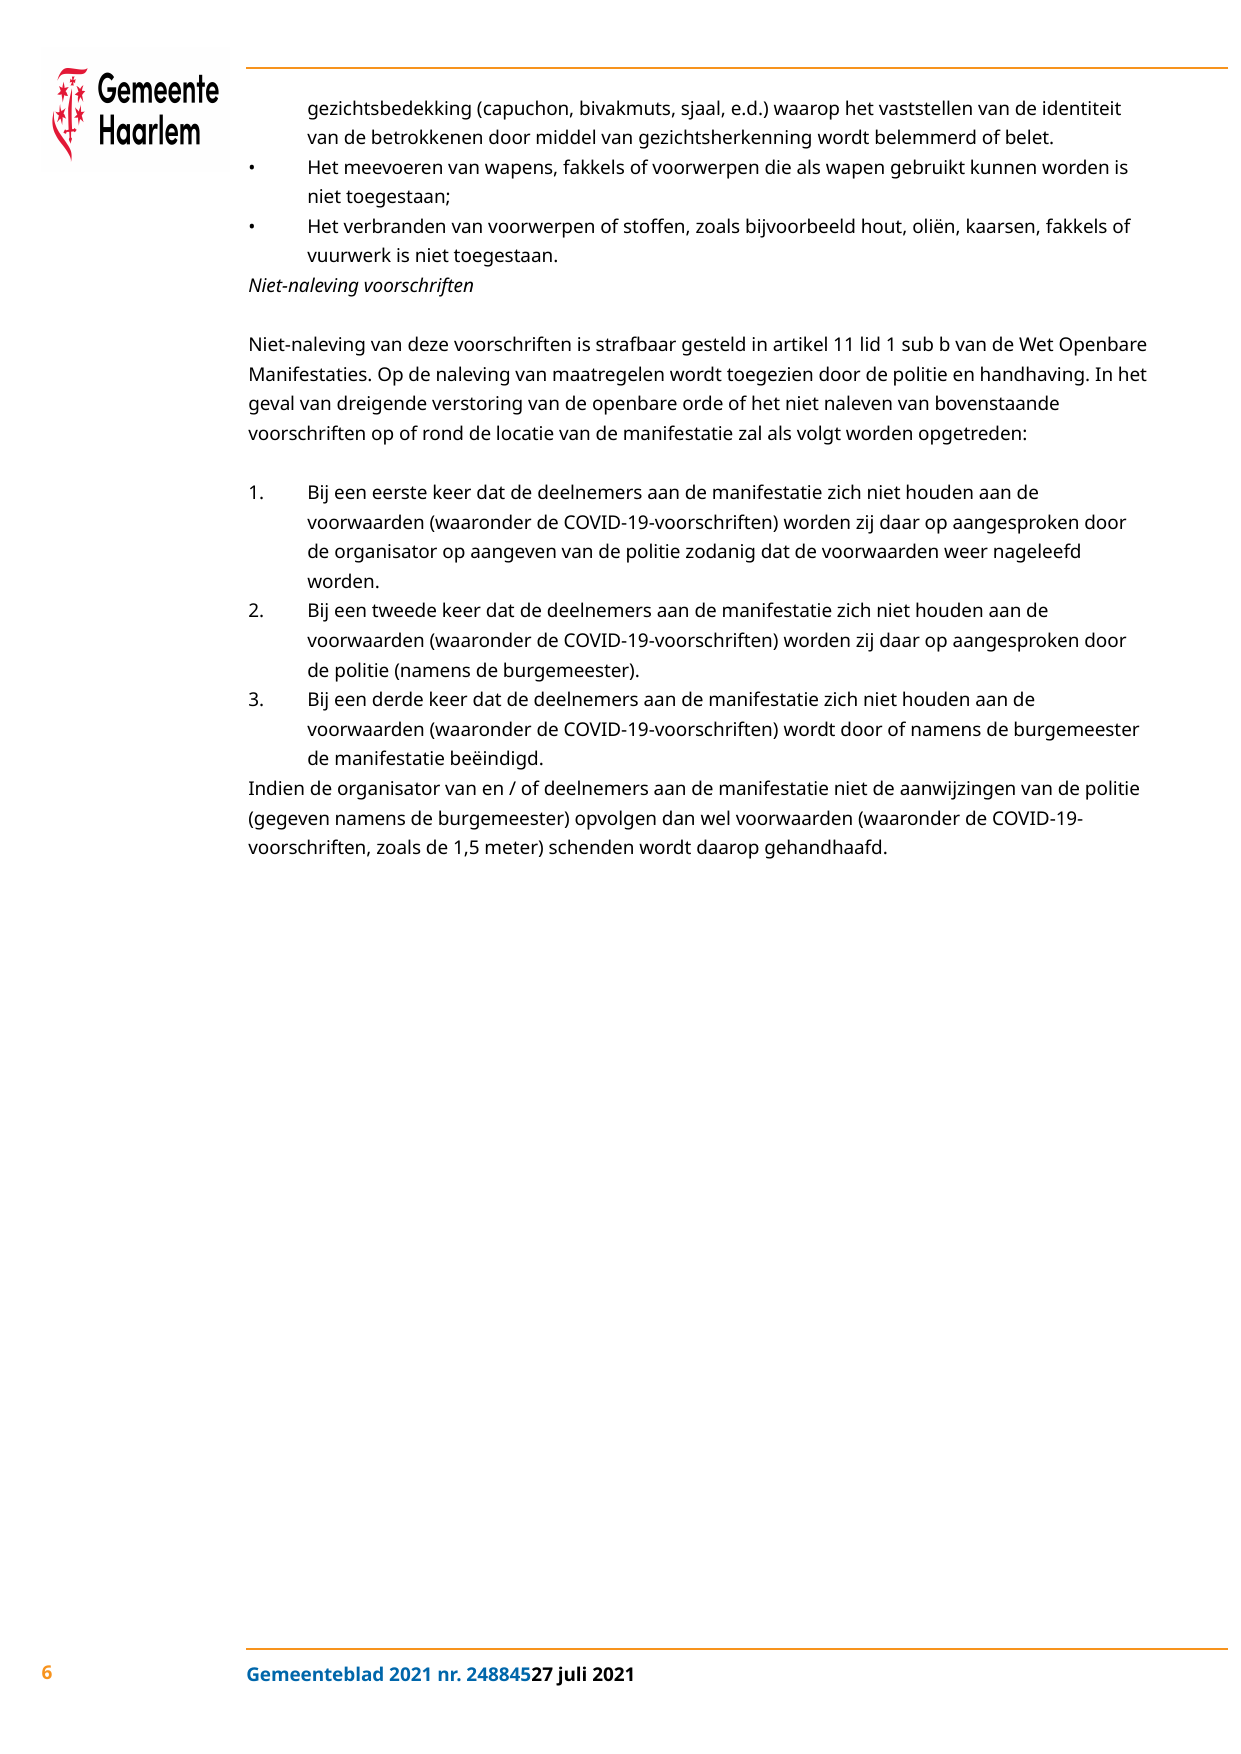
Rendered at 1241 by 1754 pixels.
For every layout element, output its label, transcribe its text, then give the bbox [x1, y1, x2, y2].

picture [41, 47, 231, 172]
list Bij een derde keer dat de deelnemers aan de manifestatie zich niet houden aan de voorwaarden (waaronder de COVID-19-voorschriften) wordt door of namens de burgemeester de manifestatie beëindigd. [248, 686, 1152, 771]
list Bij een eerste keer dat de deelnemers aan de manifestatie zich niet houden aan de voorwaarden (waaronder de COVID-19-voorschriften) worden zij daar op aangesproken door de organisator op aangeven van de politie zodanig dat de voorwaarden weer nageleefd worden. [248, 479, 1152, 594]
list Bij een tweede keer dat de deelnemers aan de manifestatie zich niet houden aan de voorwaarden (waaronder de COVID-19-voorschriften) worden zij daar op aangesproken door de politie (namens de burgemeester). [248, 598, 1152, 683]
text Indien de organisator van en / of deelnemers aan de manifestatie niet de aanwijzingen van de politie (gegeven namens de burgemeester) opvolgen dan wel voorwaarden (waaronder de COVID-19-voorschriften, zoals de 1,5 meter) schenden wordt daarop gehandhaafd. [248, 775, 1152, 860]
list gezichtsbedekking (capuchon, bivakmuts, sjaal, e.d.) waarop het vaststellen van de identiteit van de betrokkenen door middel van gezichtsherkenning wordt belemmerd of belet. [248, 95, 1152, 150]
list Het meevoeren van wapens, fakkels of voorwerpen die als wapen gebruikt kunnen worden is niet toegestaan; [248, 154, 1152, 209]
text Niet-naleving voorschriften [248, 272, 1152, 298]
text Niet-naleving van deze voorschriften is strafbaar gesteld in artikel 11 lid 1 sub b van de Wet Openbare Manifestaties. Op de naleving van maatregelen wordt toegezien door de politie en handhaving. In het geval van dreigende verstoring van de openbare orde of het niet naleven van bovenstaande voorschriften op of rond de locatie van de manifestatie zal als volgt worden opgetreden: [248, 331, 1152, 446]
list Het verbranden van voorwerpen of stoffen, zoals bijvoorbeeld hout, oliën, kaarsen, fakkels of vuurwerk is niet toegestaan. [248, 213, 1152, 268]
